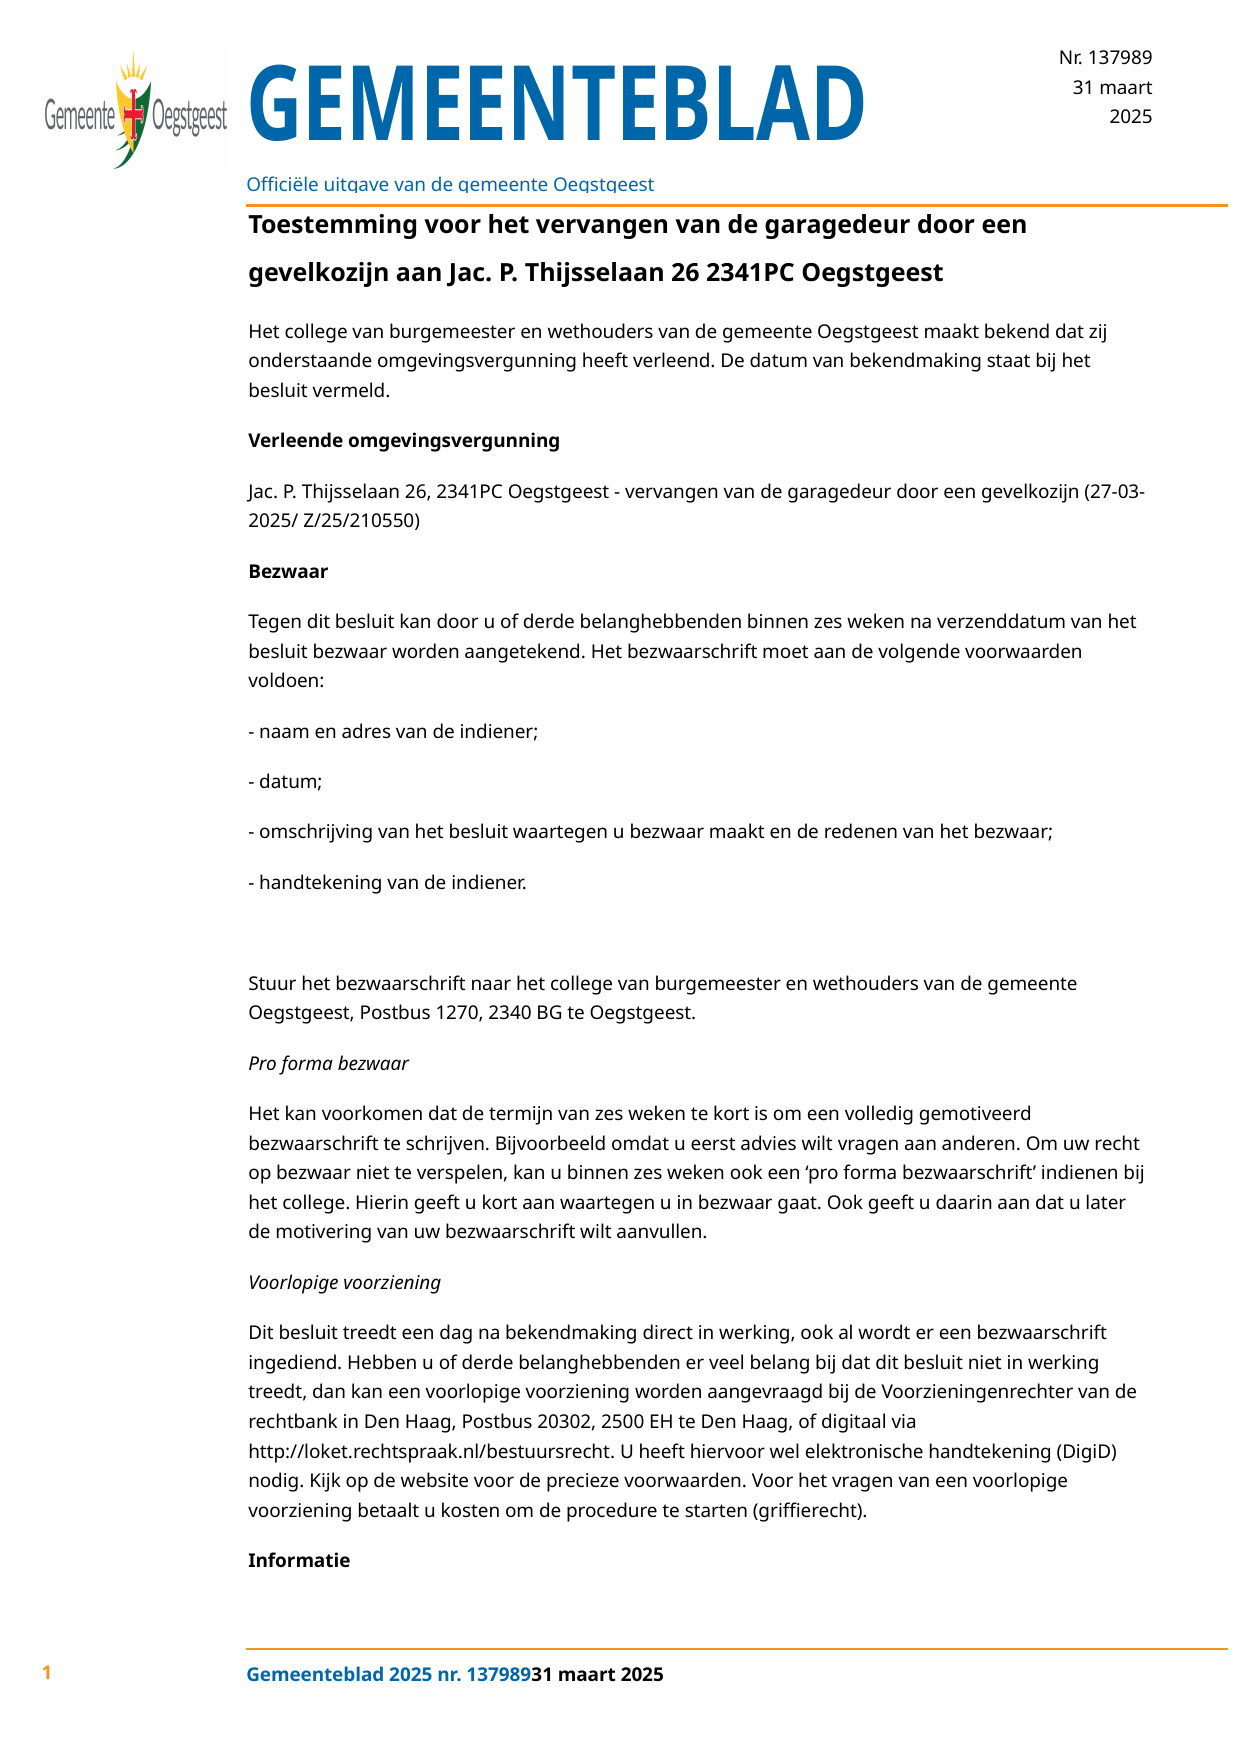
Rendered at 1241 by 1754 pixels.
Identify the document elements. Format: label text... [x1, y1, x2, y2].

text Bezwaar [248, 558, 1152, 584]
text Toestemming voor het vervangen van de garagedeur door een gevelkozijn aan Jac. P. Thijsselaan 26 2341PC Oegstgeest [248, 207, 1152, 288]
text - omschrijving van het besluit waartegen u bezwaar maakt en de redenen van het bezwaar; [248, 819, 1152, 844]
text Het kan voorkomen dat de termijn van zes weken te kort is om een volledig gemotiveerd bezwaarschrift te schrijven. Bijvoorbeeld omdat u eerst advies wilt vragen aan anderen. Om uw recht op bezwaar niet te verspelen, kan u binnen zes weken ook een ‘pro forma bezwaarschrift’ indienen bij het college. Hierin geeft u kort aan waartegen u in bezwaar gaat. Ook geeft u daarin aan dat u later de motivering van uw bezwaarschrift wilt aanvullen. [248, 1100, 1152, 1244]
text Stuur het bezwaarschrift naar het college van burgemeester en wethouders van de gemeente Oegstgeest, Postbus 1270, 2340 BG te Oegstgeest. [248, 970, 1152, 1025]
text Tegen dit besluit kan door u of derde belanghebbenden binnen zes weken na verzenddatum van het besluit bezwaar worden aangetekend. Het bezwaarschrift moet aan de volgende voorwaarden voldoen: [248, 608, 1152, 693]
text Voorlopige voorziening [248, 1269, 1152, 1295]
text - naam en adres van de indiener; [248, 718, 1152, 744]
text Pro forma bezwaar [248, 1050, 1152, 1076]
picture [41, 47, 231, 172]
text - handtekening van de indiener. [248, 869, 1152, 895]
text Het college van burgemeester en wethouders van de gemeente Oegstgeest maakt bekend dat zij onderstaande omgevingsvergunning heeft verleend. De datum van bekendmaking staat bij het besluit vermeld. [248, 318, 1152, 403]
text Jac. P. Thijsselaan 26, 2341PC Oegstgeest - vervangen van de garagedeur door een gevelkozijn (27-03-2025/ Z/25/210550) [248, 478, 1152, 533]
text - datum; [248, 768, 1152, 794]
text Dit besluit treedt een dag na bekendmaking direct in werking, ook al wordt er een bezwaarschrift ingediend. Hebben u of derde belanghebbenden er veel belang bij dat dit besluit niet in werking treedt, dan kan een voorlopige voorziening worden aangevraagd bij de Voorzieningenrechter van de rechtbank in Den Haag, Postbus 20302, 2500 EH te Den Haag, of digitaal via http://loket.rechtspraak.nl/bestuursrecht. U heeft hiervoor wel elektronische handtekening (DigiD) nodig. Kijk op de website voor de precieze voorwaarden. Voor het vragen van een voorlopige voorziening betaalt u kosten om de procedure te starten (griffierecht). [248, 1319, 1152, 1523]
text Verleende omgevingsvergunning [248, 427, 1152, 453]
text Informatie [248, 1547, 1152, 1573]
